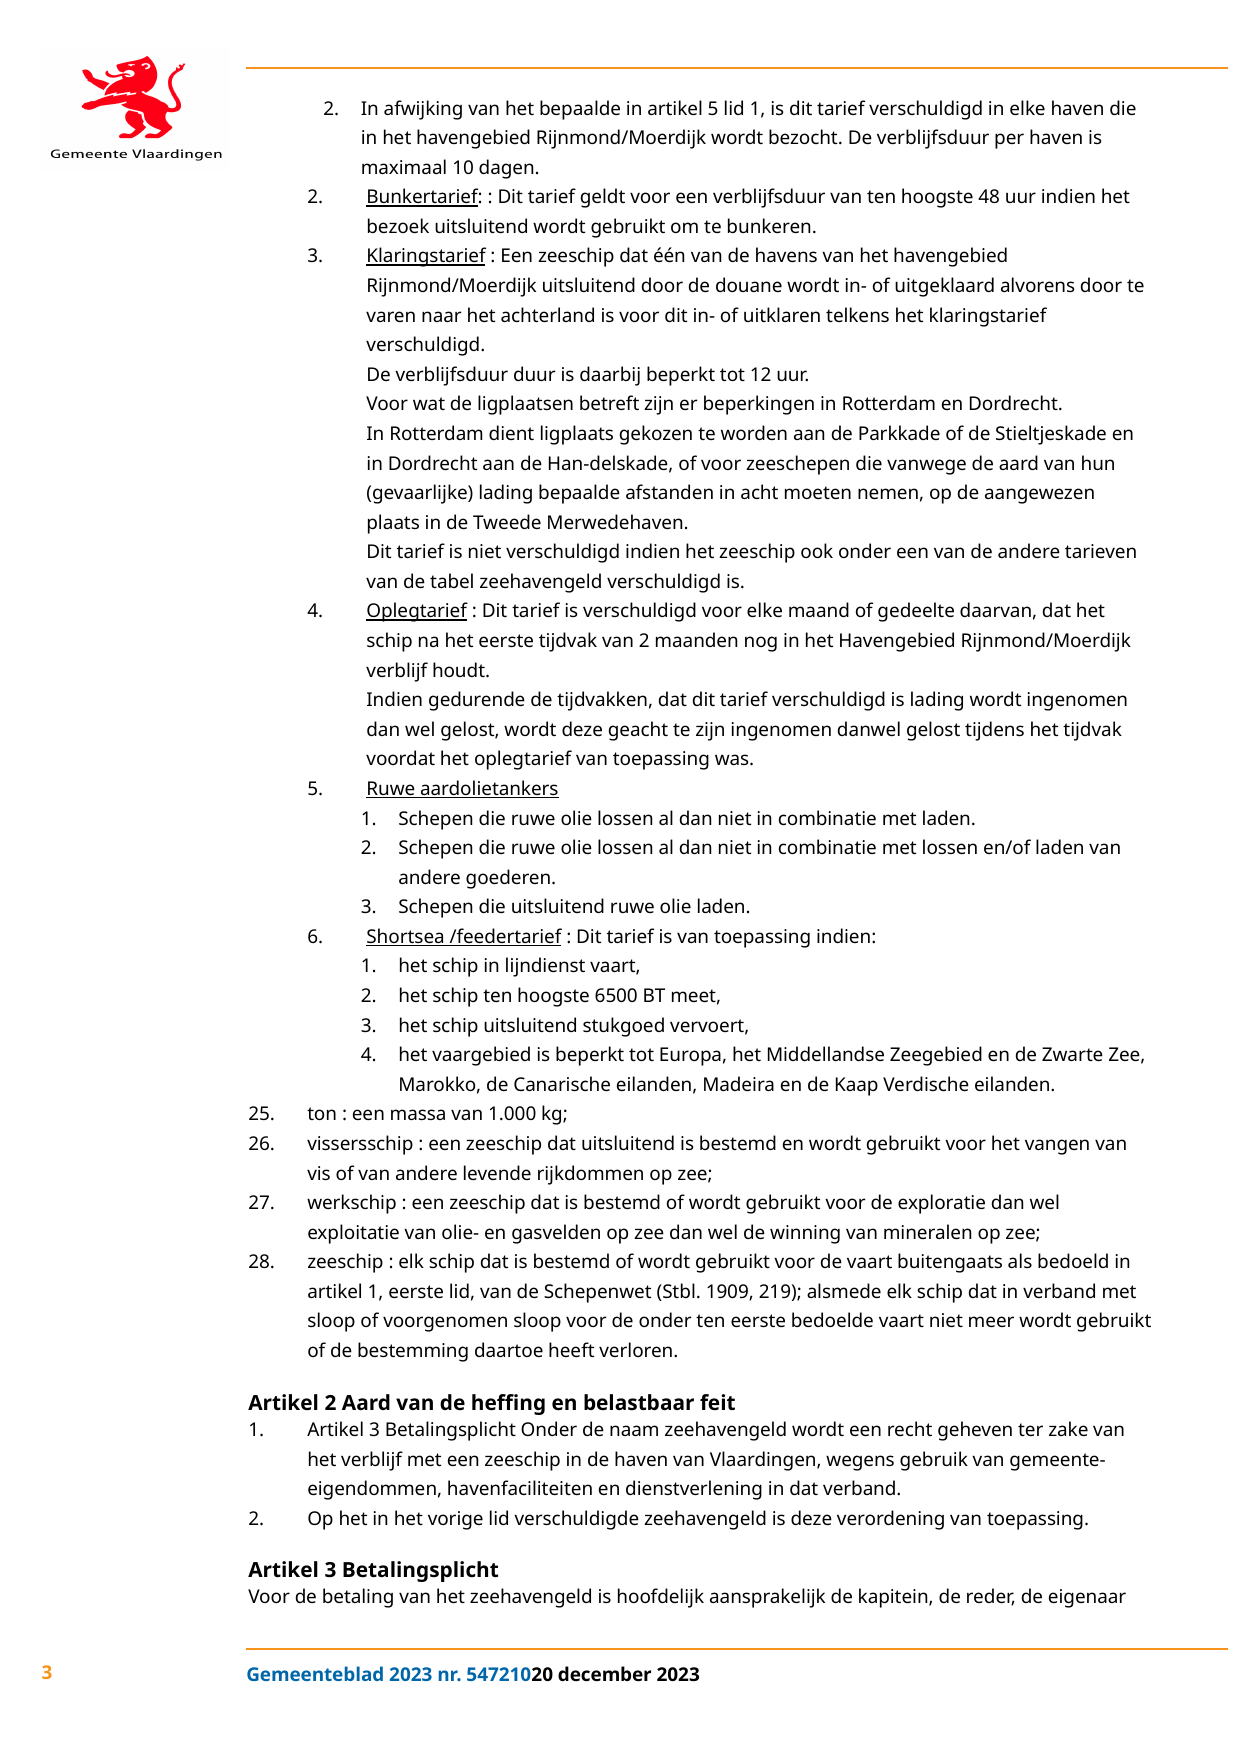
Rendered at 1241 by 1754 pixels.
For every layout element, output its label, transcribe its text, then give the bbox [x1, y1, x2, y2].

list zeeschip : elk schip dat is bestemd of wordt gebruikt voor de vaart buitengaats als bedoeld in artikel 1, eerste lid, van de Schepenwet (Stbl. 1909, 219); alsmede elk schip dat in verband met sloop of voorgenomen sloop voor de onder ten eerste bedoelde vaart niet meer wordt gebruikt of de bestemming daartoe heeft verloren. [248, 1248, 1152, 1363]
list het schip in lijndienst vaart, [361, 953, 1152, 978]
list Klaringstarief : Een zeeschip dat één van de havens van het havengebied Rijnmond/Moerdijk uitsluitend door de douane wordt in- of uitgeklaard alvorens door te varen naar het achterland is voor dit in- of uitklaren telkens het klaringstarief verschuldigd. [307, 243, 1152, 357]
list het schip ten hoogste 6500 BT meet, [361, 982, 1152, 1008]
list Schepen die ruwe olie lossen al dan niet in combinatie met lossen en/of laden van andere goederen. [361, 834, 1152, 890]
list Shortsea /feedertarief : Dit tarief is van toepassing indien: [307, 923, 1152, 949]
picture [41, 47, 231, 172]
text Artikel 2 Aard van de heffing en belastbaar feit [248, 1388, 1152, 1416]
list het vaargebied is beperkt tot Europa, het Middellandse Zeegebied en de Zwarte Zee, Marokko, de Canarische eilanden, Madeira en de Kaap Verdische eilanden. [361, 1041, 1152, 1097]
list Op het in het vorige lid verschuldigde zeehavengeld is deze verordening van toepassing. [248, 1505, 1152, 1531]
list werkschip : een zeeschip dat is bestemd of wordt gebruikt voor de exploratie dan wel exploitatie van olie- en gasvelden op zee dan wel de winning van mineralen op zee; [248, 1189, 1152, 1245]
list Indien gedurende de tijdvakken, dat dit tarief verschuldigd is lading wordt ingenomen dan wel gelost, wordt deze geacht te zijn ingenomen danwel gelost tijdens het tijdvak voordat het oplegtarief van toepassing was. [307, 686, 1152, 771]
list Ruwe aardolietankers [307, 775, 1152, 801]
list Voor wat de ligplaatsen betreft zijn er beperkingen in Rotterdam en Dordrecht. [307, 391, 1152, 416]
text Voor de betaling van het zeehavengeld is hoofdelijk aansprakelijk de kapitein, de reder, de eigenaar [248, 1584, 1152, 1609]
list het schip uitsluitend stukgoed vervoert, [361, 1012, 1152, 1038]
list ton : een massa van 1.000 kg; [248, 1101, 1152, 1126]
list In Rotterdam dient ligplaats gekozen te worden aan de Parkkade of de Stieltjeskade en in Dordrecht aan de Han-delskade, of voor zeeschepen die vanwege de aard van hun (gevaarlijke) lading bepaalde afstanden in acht moeten nemen, op de aangewezen plaats in de Tweede Merwedehaven. [307, 420, 1152, 535]
list Bunkertarief: : Dit tarief geldt voor een verblijfsduur van ten hoogste 48 uur indien het bezoek uitsluitend wordt gebruikt om te bunkeren. [307, 183, 1152, 239]
list De verblijfsduur duur is daarbij beperkt tot 12 uur. [307, 361, 1152, 387]
list Schepen die uitsluitend ruwe olie laden. [361, 893, 1152, 919]
text Artikel 3 Betalingsplicht [248, 1555, 1152, 1584]
list Artikel 3 Betalingsplicht Onder de naam zeehavengeld wordt een recht geheven ter zake van het verblijf met een zeeschip in de haven van Vlaardingen, wegens gebruik van gemeente-eigendommen, havenfaciliteiten en dienstverlening in dat verband. [248, 1416, 1152, 1501]
list Dit tarief is niet verschuldigd indien het zeeschip ook onder een van de andere tarieven van de tabel zeehavengeld verschuldigd is. [307, 538, 1152, 594]
list Oplegtarief : Dit tarief is verschuldigd voor elke maand of gedeelte daarvan, dat het schip na het eerste tijdvak van 2 maanden nog in het Havengebied Rijnmond/Moerdijk verblijf houdt. [307, 598, 1152, 683]
list In afwijking van het bepaalde in artikel 5 lid 1, is dit tarief verschuldigd in elke haven die in het havengebied Rijnmond/Moerdijk wordt bezocht. De verblijfsduur per haven is maximaal 10 dagen. [323, 95, 1152, 180]
list Schepen die ruwe olie lossen al dan niet in combinatie met laden. [361, 805, 1152, 831]
list vissersschip : een zeeschip dat uitsluitend is bestemd en wordt gebruikt voor het vangen van vis of van andere levende rijkdommen op zee; [248, 1130, 1152, 1186]
